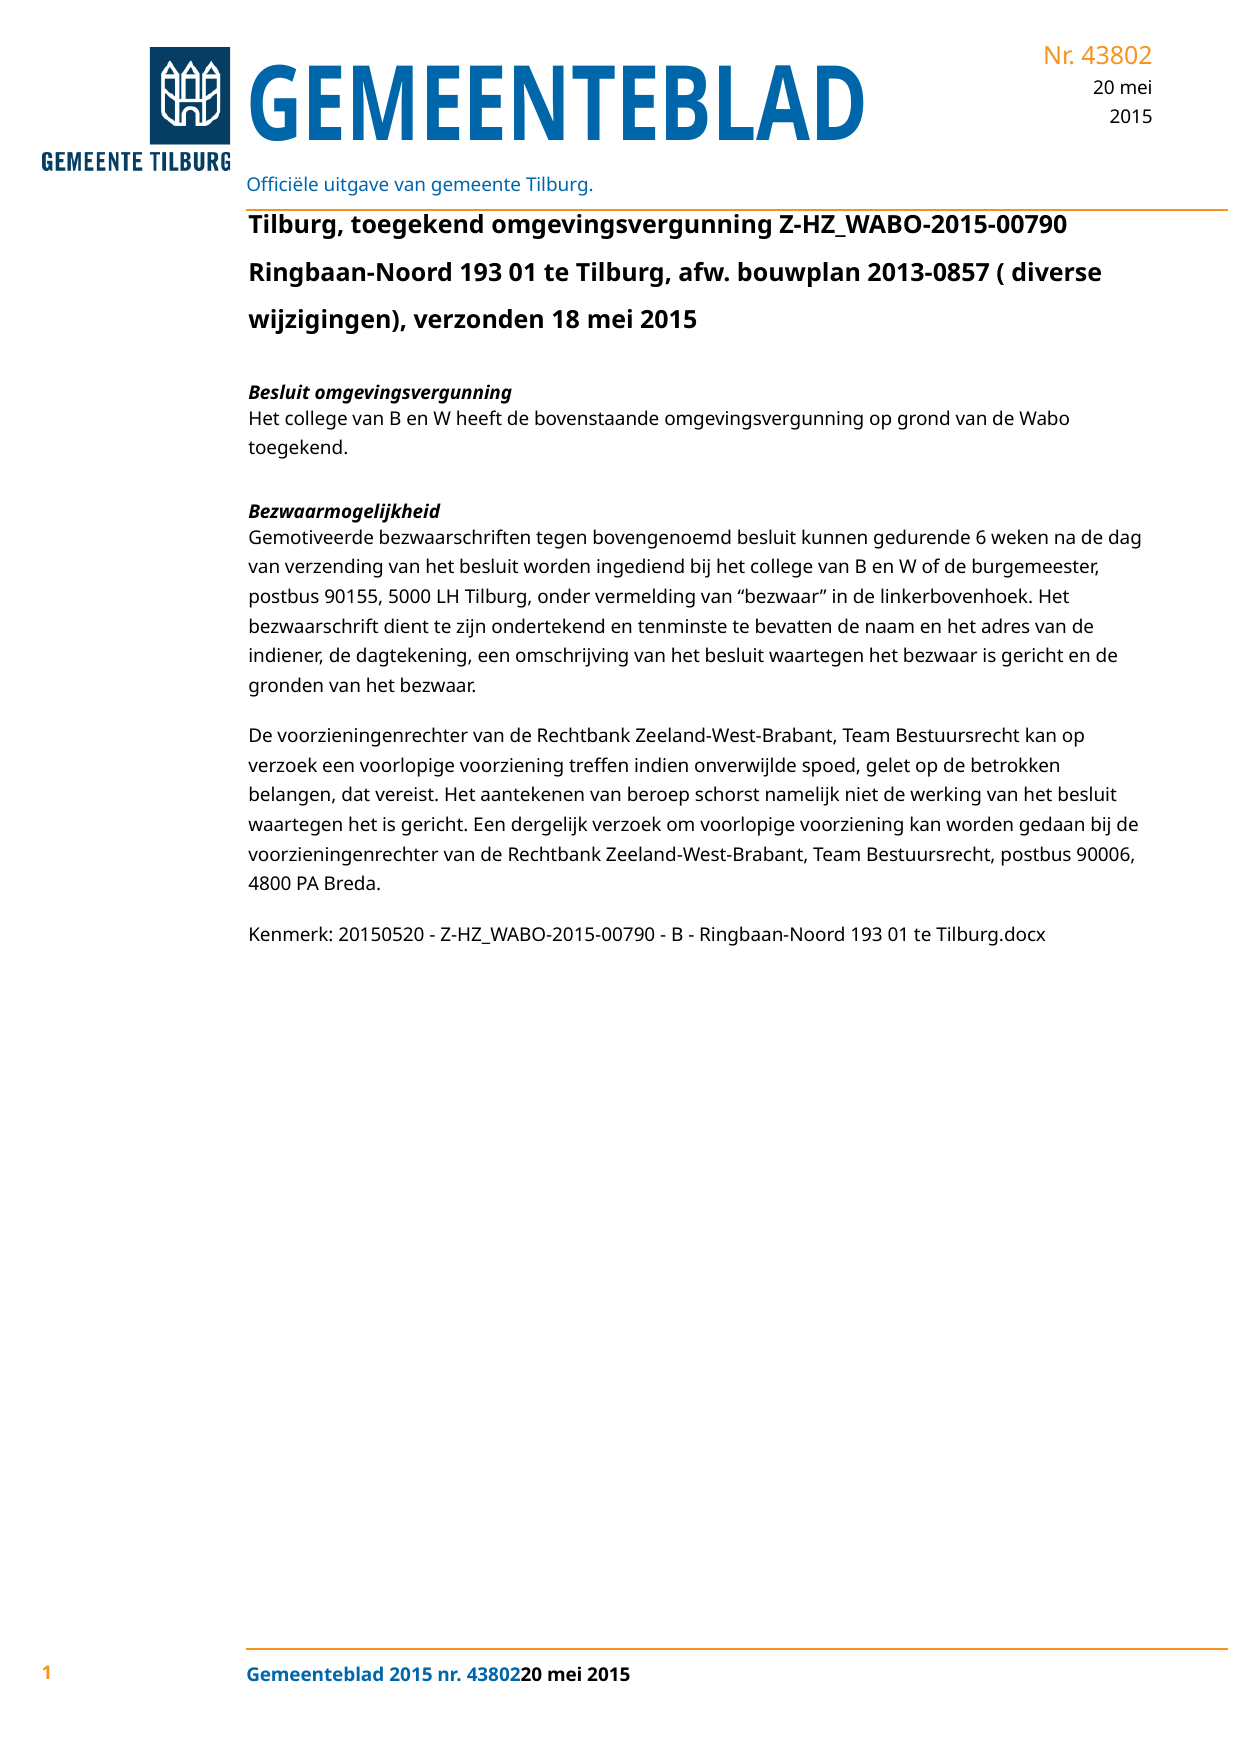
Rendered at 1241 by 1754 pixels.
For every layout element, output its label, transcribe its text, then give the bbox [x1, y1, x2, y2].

text De voorzieningenrechter van de Rechtbank Zeeland-West-Brabant, Team Bestuursrecht kan op verzoek een voorlopige voorziening treffen indien onverwijlde spoed, gelet op de betrokken belangen, dat vereist. Het aantekenen van beroep schorst namelijk niet de werking van het besluit waartegen het is gericht. Een dergelijk verzoek om voorlopige voorziening kan worden gedaan bij de voorzieningenrechter van de Rechtbank Zeeland-West-Brabant, Team Bestuursrecht, postbus 90006, 4800 PA Breda. [248, 722, 1152, 896]
text Tilburg, toegekend omgevingsvergunning Z-HZ_WABO-2015-00790 Ringbaan-Noord 193 01 te Tilburg, afw. bouwplan 2013-0857 ( diverse wijzigingen), verzonden 18 mei 2015 [248, 211, 1152, 336]
text Kenmerk: 20150520 - Z-HZ_WABO-2015-00790 - B - Ringbaan-Noord 193 01 te Tilburg.docx [248, 921, 1152, 946]
text Gemotiveerde bezwaarschriften tegen bovengenoemd besluit kunnen gedurende 6 weken na de dag van verzending van het besluit worden ingediend bij het college van B en W of de burgemeester, postbus 90155, 5000 LH Tilburg, onder vermelding van “bezwaar” in de linkerbovenhoek. Het bezwaarschrift dient te zijn ondertekend en tenminste te bevatten de naam en het adres van de indiener, de dagtekening, een omschrijving van het besluit waartegen het bezwaar is gericht en de gronden van het bezwaar. [248, 524, 1152, 698]
text Het college van B en W heeft de bovenstaande omgevingsvergunning op grond van de Wabo toegekend. [248, 405, 1152, 460]
picture [41, 47, 231, 172]
text Besluit omgevingsvergunning [248, 379, 1152, 405]
text Bezwaarmogelijkheid [248, 498, 1152, 524]
